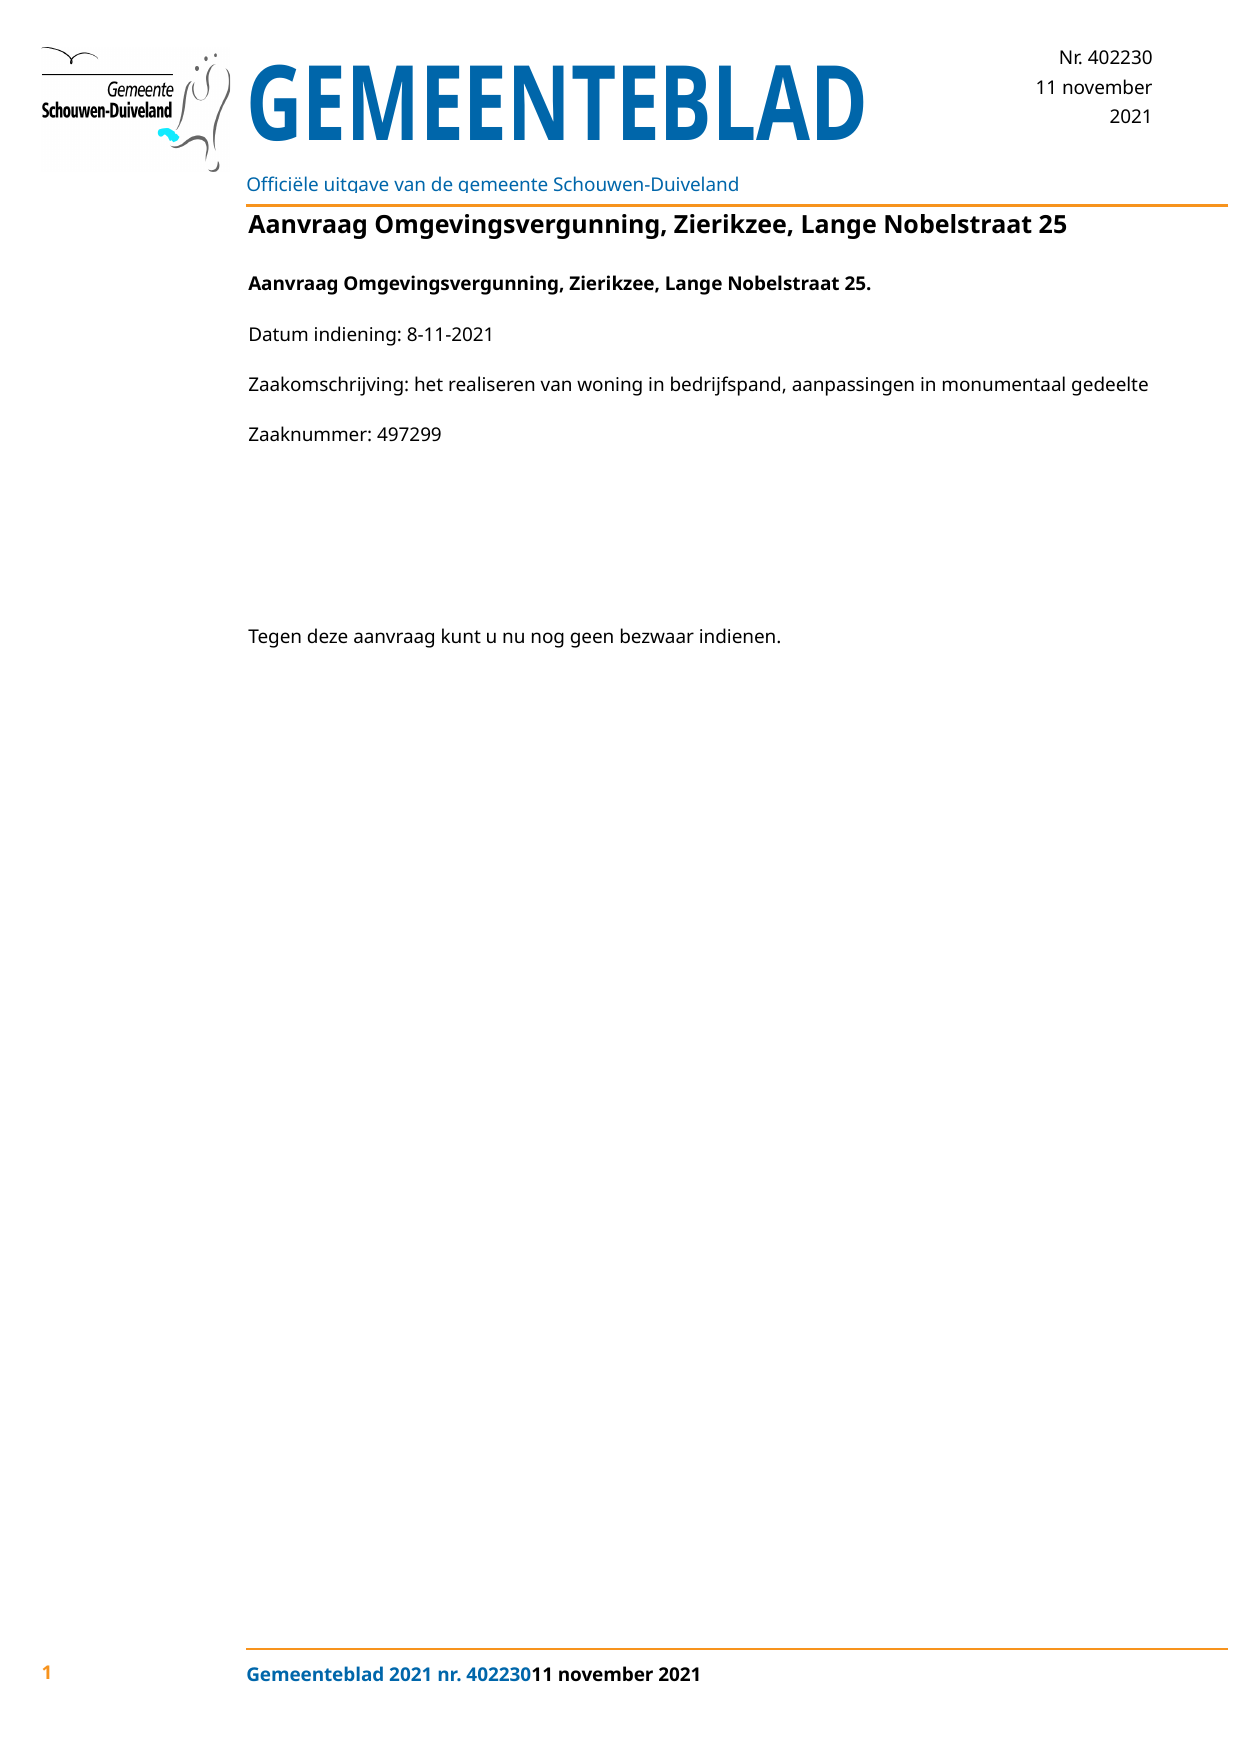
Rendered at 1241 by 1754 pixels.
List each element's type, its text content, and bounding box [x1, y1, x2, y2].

text Zaakomschrijving: het realiseren van woning in bedrijfspand, aanpassingen in monumentaal gedeelte [248, 371, 1152, 397]
picture [41, 47, 231, 172]
text Zaaknummer: 497299 [248, 422, 1152, 447]
text Tegen deze aanvraag kunt u nu nog geen bezwaar indienen. [248, 623, 1152, 649]
text Aanvraag Omgevingsvergunning, Zierikzee, Lange Nobelstraat 25. [248, 270, 1152, 296]
text Aanvraag Omgevingsvergunning, Zierikzee, Lange Nobelstraat 25 [248, 207, 1152, 241]
text Datum indiening: 8-11-2021 [248, 321, 1152, 346]
